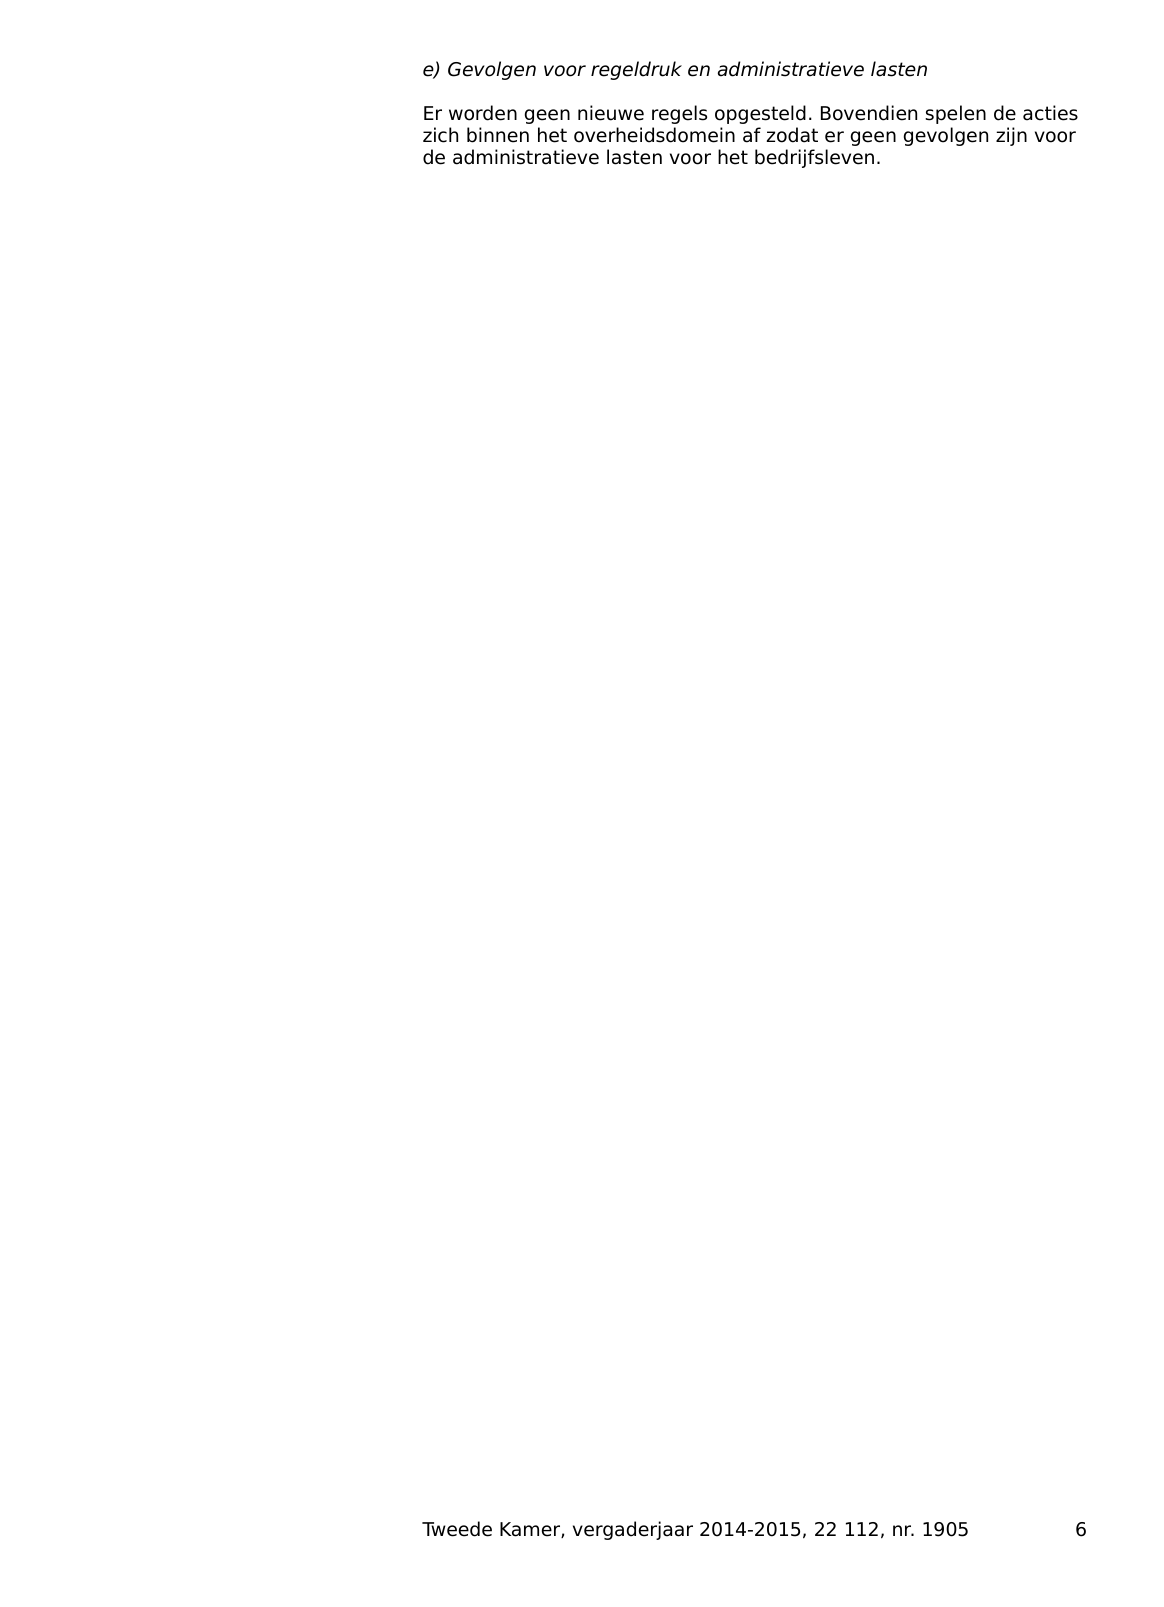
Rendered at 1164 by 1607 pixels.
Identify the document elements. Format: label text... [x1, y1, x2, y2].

subtitle e) Gevolgen voor regeldruk en administratieve lasten [422, 59, 1087, 81]
text Er worden geen nieuwe regels opgesteld. Bovendien spelen de acties zich binnen het overheidsdomein af zodat er geen gevolgen zijn voor de administratieve lasten voor het bedrijfsleven. [422, 103, 1087, 169]
